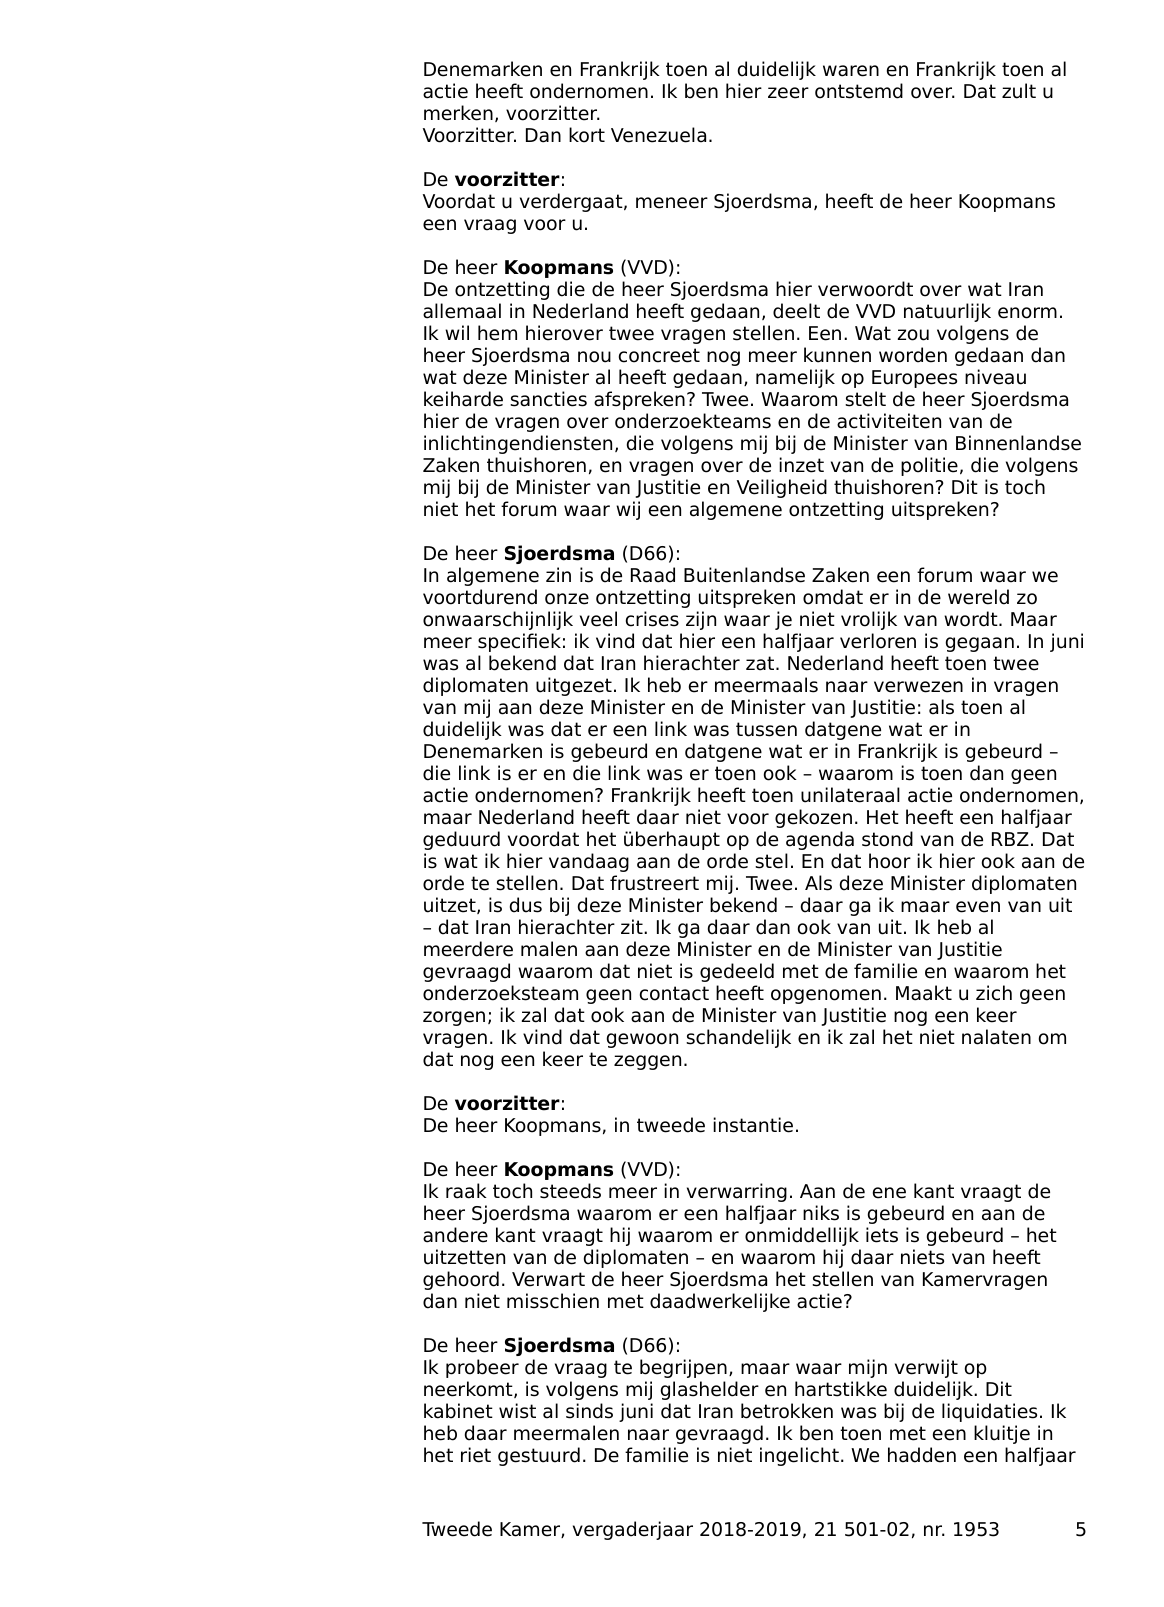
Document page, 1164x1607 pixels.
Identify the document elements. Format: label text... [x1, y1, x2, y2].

text De heer Sjoerdsma (D66): [422, 543, 1087, 565]
text De voorzitter: [422, 1093, 1087, 1115]
text De heer Koopmans (VVD): [422, 257, 1087, 279]
text De heer Koopmans, in tweede instantie. [422, 1115, 1087, 1137]
text Ik raak toch steeds meer in verwarring. Aan de ene kant vraagt de heer Sjoerdsma waarom er een halfjaar niks is gebeurd en aan de andere kant vraagt hij waarom er onmiddellijk iets is gebeurd – het uitzetten van de diplomaten – en waarom hij daar niets van heeft gehoord. Verwart de heer Sjoerdsma het stellen van Kamervragen dan niet misschien met daadwerkelijke actie? [422, 1181, 1087, 1313]
text De ontzetting die de heer Sjoerdsma hier verwoordt over wat Iran allemaal in Nederland heeft gedaan, deelt de VVD natuurlijk enorm. Ik wil hem hierover twee vragen stellen. Een. Wat zou volgens de heer Sjoerdsma nou concreet nog meer kunnen worden gedaan dan wat deze Minister al heeft gedaan, namelijk op Europees niveau keiharde sancties afspreken? Twee. Waarom stelt de heer Sjoerdsma hier de vragen over onderzoekteams en de activiteiten van de inlichtingendiensten, die volgens mij bij de Minister van Binnenlandse Zaken thuishoren, en vragen over de inzet van de politie, die volgens mij bij de Minister van Justitie en Veiligheid thuishoren? Dit is toch niet het forum waar wij een algemene ontzetting uitspreken? [422, 279, 1087, 521]
text De heer Sjoerdsma (D66): [422, 1335, 1087, 1357]
text Voordat u verdergaat, meneer Sjoerdsma, heeft de heer Koopmans een vraag voor u. [422, 191, 1087, 235]
text Denemarken en Frankrijk toen al duidelijk waren en Frankrijk toen al actie heeft ondernomen. Ik ben hier zeer ontstemd over. Dat zult u merken, voorzitter. [422, 59, 1087, 125]
text In algemene zin is de Raad Buitenlandse Zaken een forum waar we voortdurend onze ontzetting uitspreken omdat er in de wereld zo onwaarschijnlijk veel crises zijn waar je niet vrolijk van wordt. Maar meer specifiek: ik vind dat hier een halfjaar verloren is gegaan. In juni was al bekend dat Iran hierachter zat. Nederland heeft toen twee diplomaten uitgezet. Ik heb er meermaals naar verwezen in vragen van mij aan deze Minister en de Minister van Justitie: als toen al duidelijk was dat er een link was tussen datgene wat er in Denemarken is gebeurd en datgene wat er in Frankrijk is gebeurd – die link is er en die link was er toen ook – waarom is toen dan geen actie ondernomen? Frankrijk heeft toen unilateraal actie ondernomen, maar Nederland heeft daar niet voor gekozen. Het heeft een halfjaar geduurd voordat het überhaupt op de agenda stond van de RBZ. Dat is wat ik hier vandaag aan de orde stel. En dat hoor ik hier ook aan de orde te stellen. Dat frustreert mij. Twee. Als deze Minister diplomaten uitzet, is dus bij deze Minister bekend – daar ga ik maar even van uit – dat Iran hierachter zit. Ik ga daar dan ook van uit. Ik heb al meerdere malen aan deze Minister en de Minister van Justitie gevraagd waarom dat niet is gedeeld met de familie en waarom het onderzoeksteam geen contact heeft opgenomen. Maakt u zich geen zorgen; ik zal dat ook aan de Minister van Justitie nog een keer vragen. Ik vind dat gewoon schandelijk en ik zal het niet nalaten om dat nog een keer te zeggen. [422, 565, 1087, 1071]
text De heer Koopmans (VVD): [422, 1159, 1087, 1181]
text Voorzitter. Dan kort Venezuela. [422, 125, 1087, 147]
text De voorzitter: [422, 169, 1087, 191]
text Ik probeer de vraag te begrijpen, maar waar mijn verwijt op neerkomt, is volgens mij glashelder en hartstikke duidelijk. Dit kabinet wist al sinds juni dat Iran betrokken was bij de liquidaties. Ik heb daar meermalen naar gevraagd. Ik ben toen met een kluitje in het riet gestuurd. De familie is niet ingelicht. We hadden een halfjaar [422, 1357, 1087, 1467]
